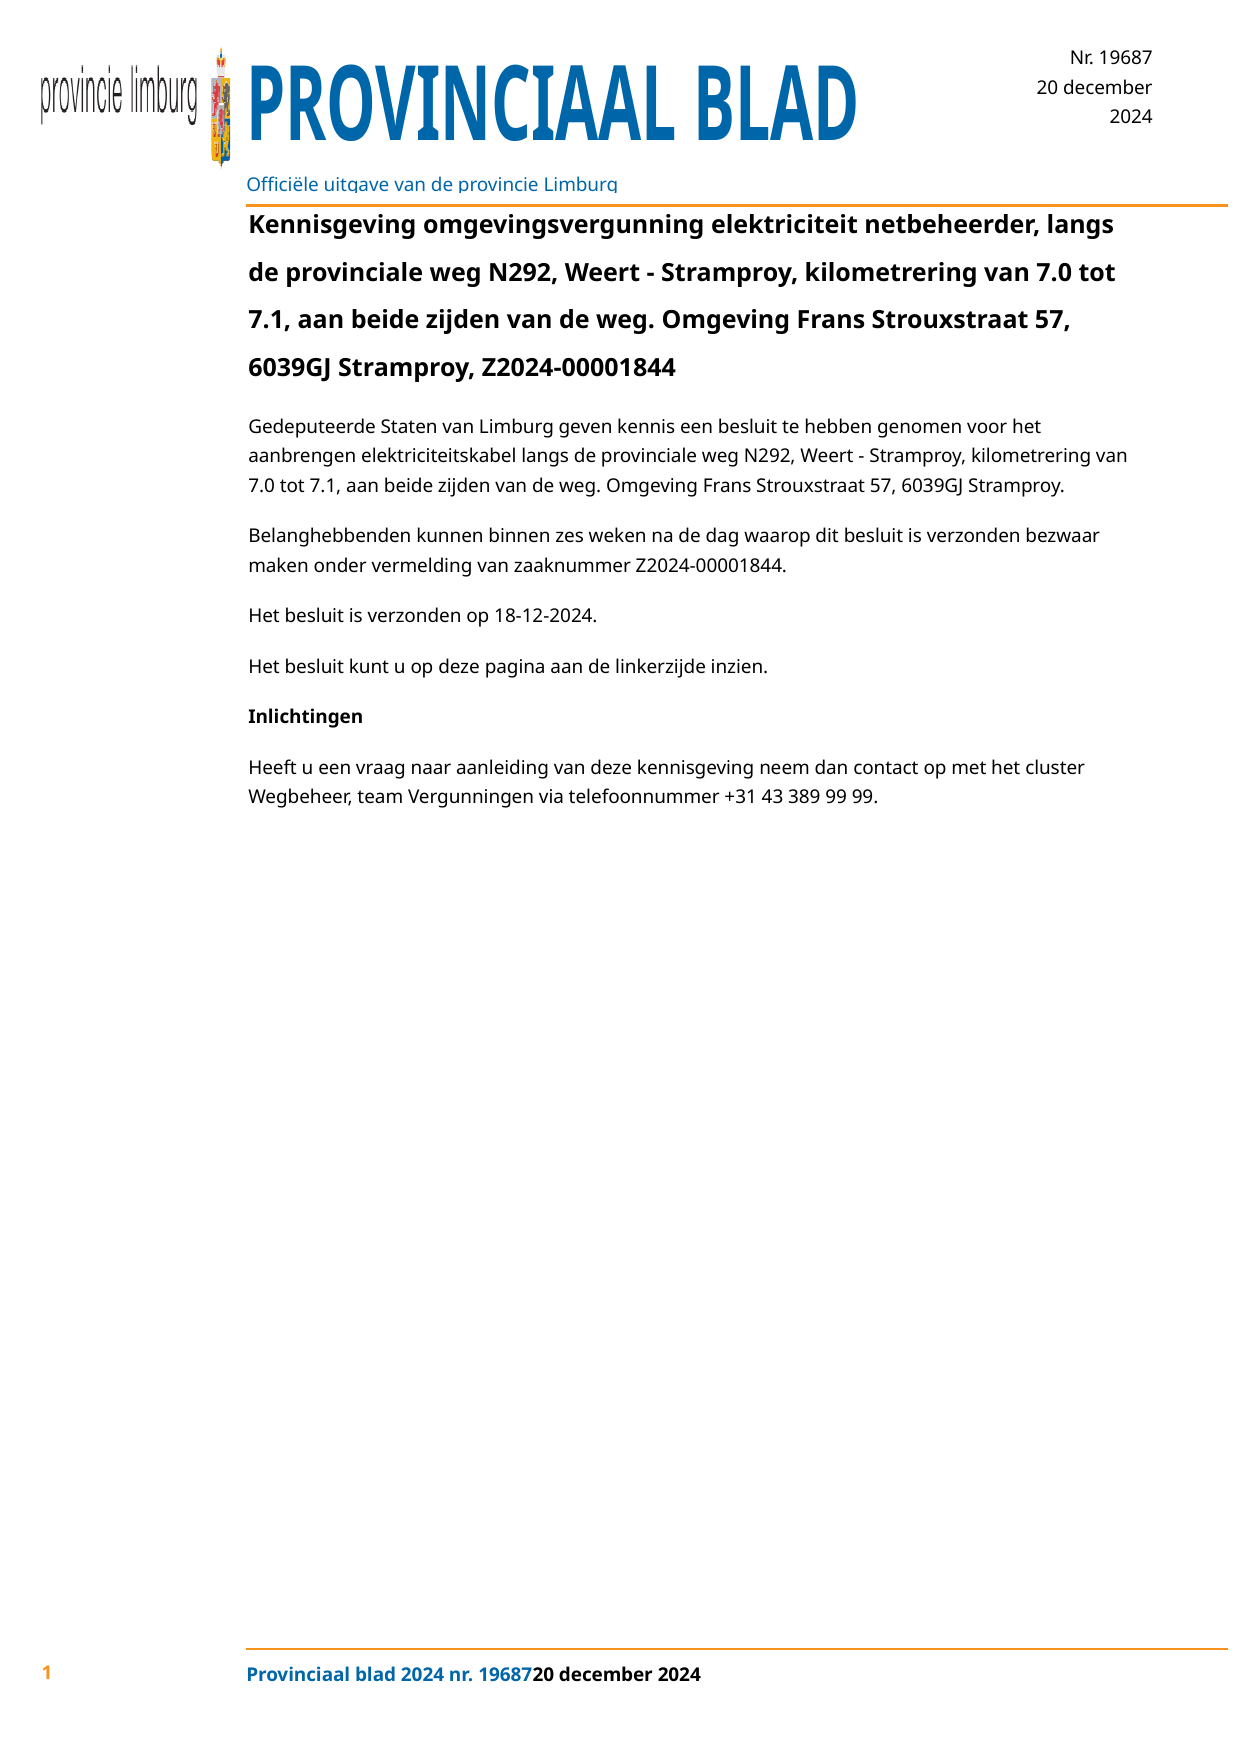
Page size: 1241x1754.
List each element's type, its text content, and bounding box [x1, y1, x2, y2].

text Belanghebbenden kunnen binnen zes weken na de dag waarop dit besluit is verzonden bezwaar maken onder vermelding van zaaknummer Z2024-00001844. [248, 523, 1152, 578]
text Het besluit is verzonden op 18-12-2024. [248, 603, 1152, 628]
text Gedeputeerde Staten van Limburg geven kennis een besluit te hebben genomen voor het aanbrengen elektriciteitskabel langs de provinciale weg N292, Weert - Stramproy, kilometrering van 7.0 tot 7.1, aan beide zijden van de weg. Omgeving Frans Strouxstraat 57, 6039GJ Stramproy. [248, 413, 1152, 498]
picture [41, 47, 231, 172]
text Het besluit kunt u op deze pagina aan de linkerzijde inzien. [248, 653, 1152, 679]
text Kennisgeving omgevingsvergunning elektriciteit netbeheerder, langs de provinciale weg N292, Weert - Stramproy, kilometrering van 7.0 tot 7.1, aan beide zijden van de weg. Omgeving Frans Strouxstraat 57, 6039GJ Stramproy, Z2024-00001844 [248, 207, 1152, 384]
text Heeft u een vraag naar aanleiding van deze kennisgeving neem dan contact op met het cluster Wegbeheer, team Vergunningen via telefoonnummer +31 43 389 99 99. [248, 754, 1152, 809]
text Inlichtingen [248, 703, 1152, 729]
